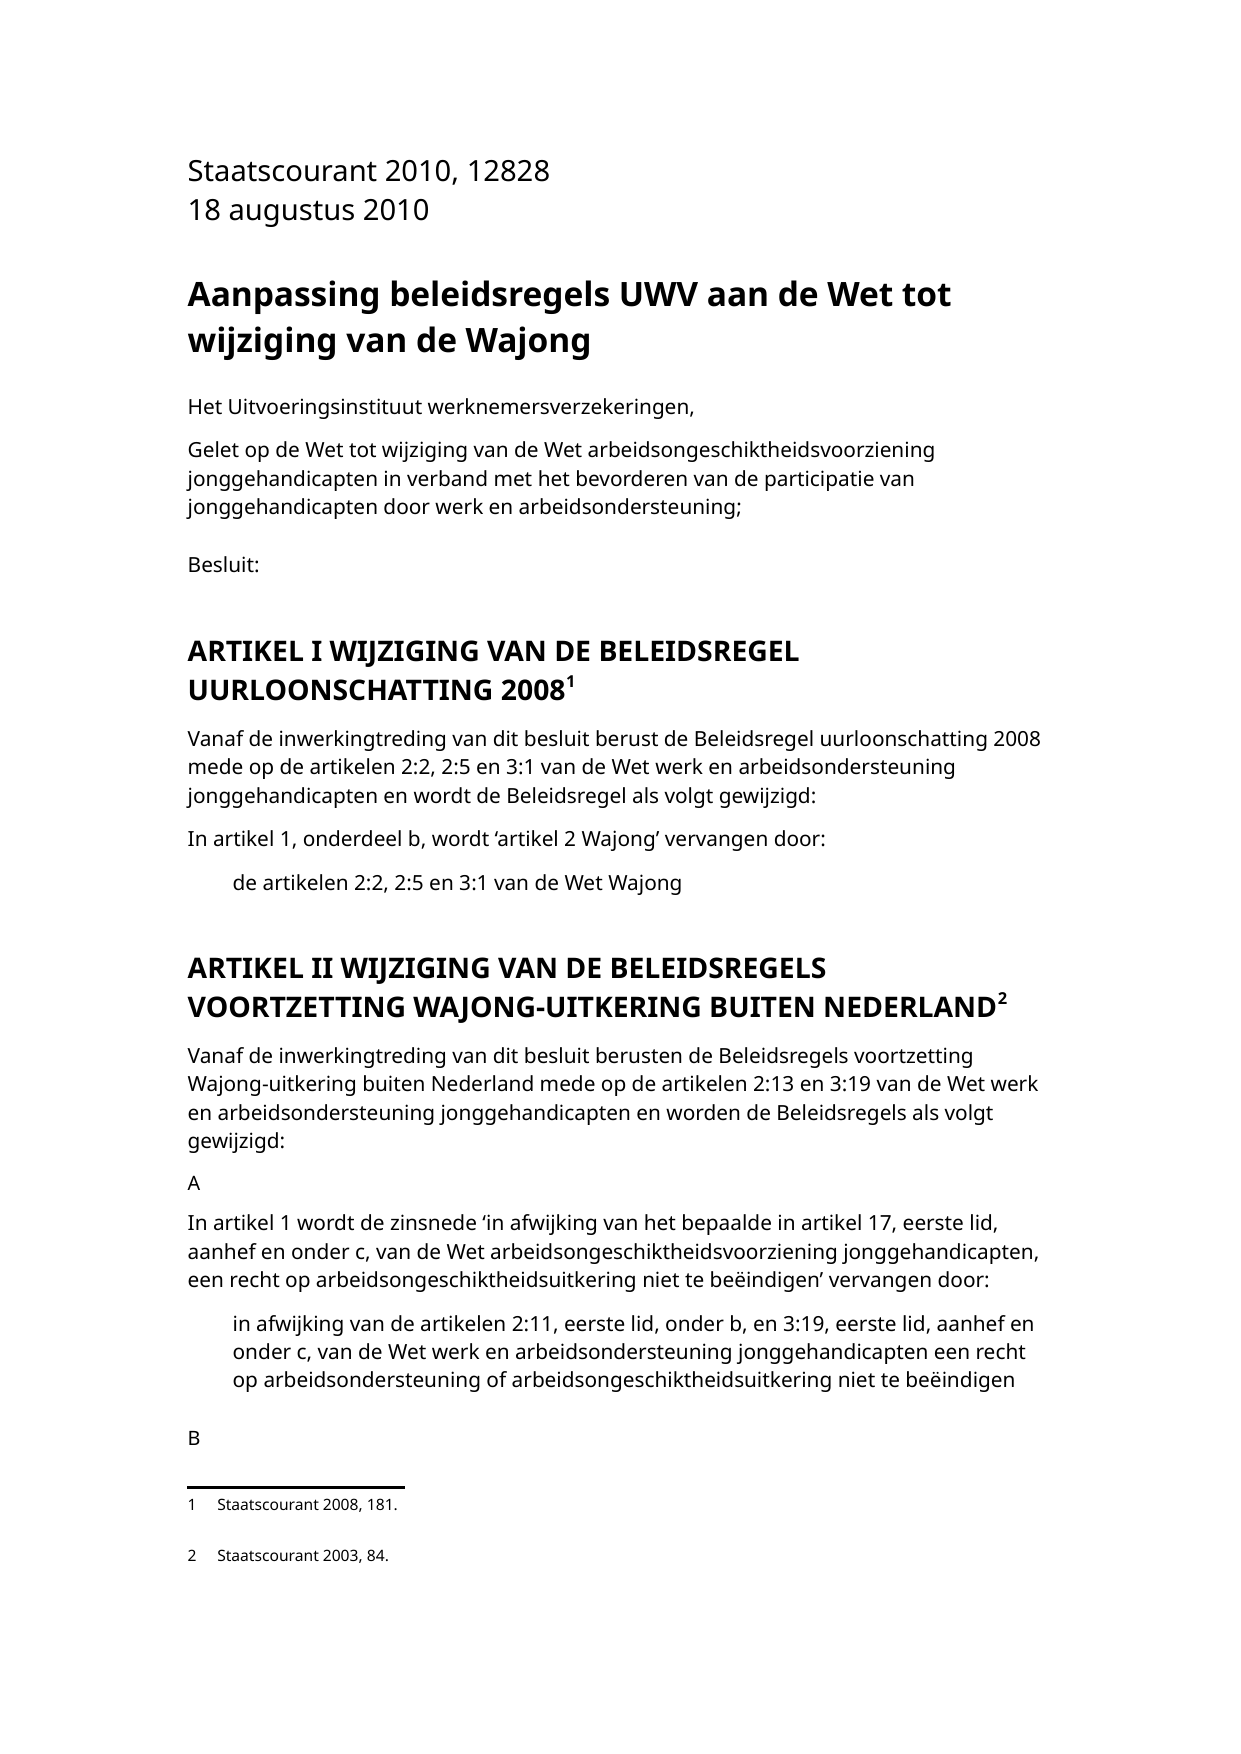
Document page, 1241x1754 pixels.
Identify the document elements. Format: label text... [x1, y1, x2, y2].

text In artikel 1 wordt de zinsnede ‘in afwijking van het bepaalde in artikel 17, eerste lid, aanhef en onder c, van de Wet arbeidsongeschiktheidsvoorziening jonggehandicapten, een recht op arbeidsongeschiktheidsuitkering niet te beëindigen’ vervangen door: [187, 1208, 1053, 1294]
text in afwijking van de artikelen 2:11, eerste lid, onder b, en 3:19, eerste lid, aanhef en onder c, van de Wet werk en arbeidsondersteuning jonggehandicapten een recht op arbeidsondersteuning of arbeidsongeschiktheidsuitkering niet te beëindigen [232, 1309, 1053, 1394]
subtitle ARTIKEL I WIJZIGING VAN DE BELEIDSREGEL UURLOONSCHATTING 2008 [187, 632, 1053, 709]
text Vanaf de inwerkingtreding van dit besluit berusten de Beleidsregels voortzetting Wajong-uitkering buiten Nederland mede op de artikelen 2:13 en 3:19 van de Wet werk en arbeidsondersteuning jonggehandicapten en worden de Beleidsregels als volgt gewijzigd: [187, 1041, 1053, 1154]
text Staatscourant 2003, 84. [187, 1538, 1053, 1566]
text Het Uitvoeringsinstituut werknemersverzekeringen, [187, 392, 1053, 420]
text de artikelen 2:2, 2:5 en 3:1 van de Wet Wajong [232, 868, 1053, 896]
subtitle Aanpassing beleidsregels UWV aan de Wet tot wijziging van de Wajong [187, 271, 1053, 362]
subtitle ARTIKEL II WIJZIGING VAN DE BELEIDSREGELS VOORTZETTING WAJONG-UITKERING BUITEN NEDERLAND [187, 948, 1053, 1026]
text Gelet op de Wet tot wijziging van de Wet arbeidsongeschiktheidsvoorziening jonggehandicapten in verband met het bevorderen van de participatie van jonggehandicapten door werk en arbeidsondersteuning; [187, 435, 1053, 521]
text Staatscourant 2008, 181. [187, 1479, 1053, 1508]
text Besluit: [187, 551, 1053, 579]
text 18 augustus 2010 [187, 190, 1053, 229]
text In artikel 1, onderdeel b, wordt ‘artikel 2 Wajong’ vervangen door: [187, 824, 1053, 853]
text Vanaf de inwerkingtreding van dit besluit berust de Beleidsregel uurloonschatting 2008 mede op de artikelen 2:2, 2:5 en 3:1 van de Wet werk en arbeidsondersteuning jonggehandicapten en wordt de Beleidsregel als volgt gewijzigd: [187, 724, 1053, 809]
text Staatscourant 2010, 12828 [187, 150, 1053, 190]
text B [187, 1424, 1053, 1451]
text A [187, 1169, 1053, 1197]
